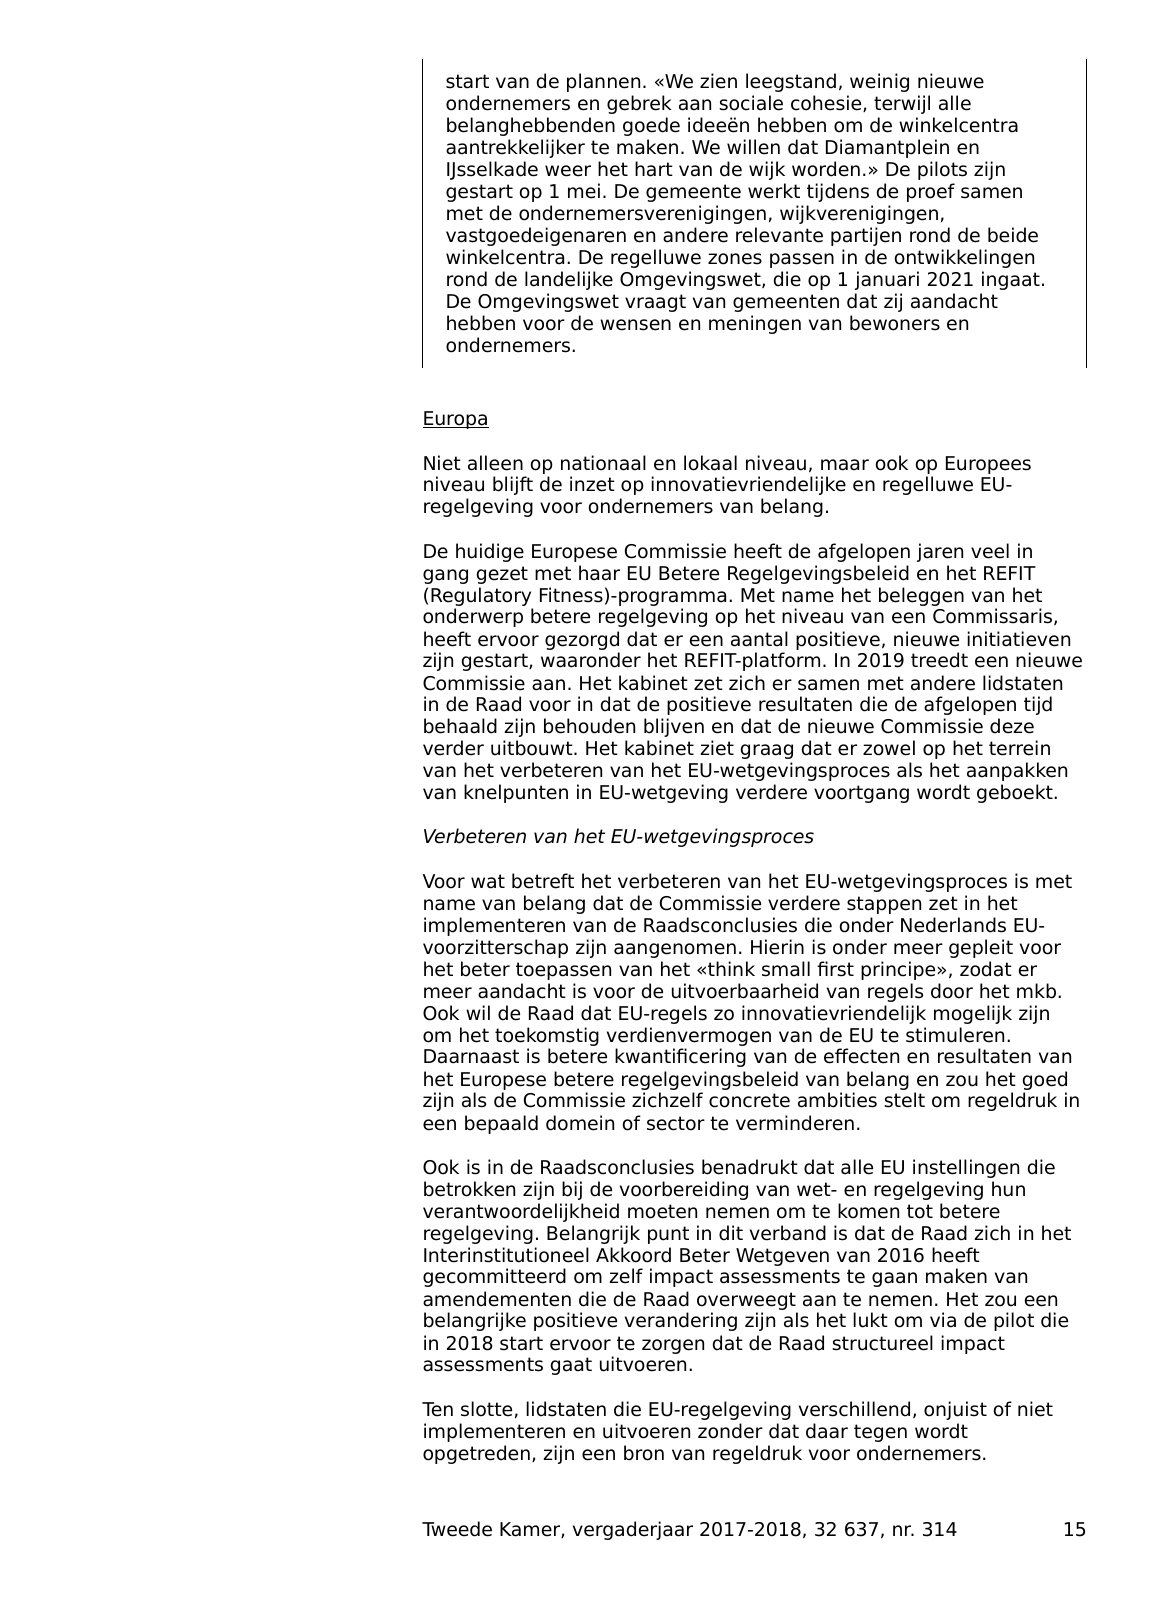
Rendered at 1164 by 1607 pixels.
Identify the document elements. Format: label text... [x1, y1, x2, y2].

text Ook is in de Raadsconclusies benadrukt dat alle EU instellingen die betrokken zijn bij de voorbereiding van wet- en regelgeving hun verantwoordelijkheid moeten nemen om te komen tot betere regelgeving. Belangrijk punt in dit verband is dat de Raad zich in het Interinstitutioneel Akkoord Beter Wetgeven van 2016 heeft gecommitteerd om zelf impact assessments te gaan maken van amendementen die de Raad overweegt aan te nemen. Het zou een belangrijke positieve verandering zijn als het lukt om via de pilot die in 2018 start ervoor te zorgen dat de Raad structureel impact assessments gaat uitvoeren. [422, 1157, 1087, 1376]
text De huidige Europese Commissie heeft de afgelopen jaren veel in gang gezet met haar EU Betere Regelgevingsbeleid en het REFIT (Regulatory Fitness)-programma. Met name het beleggen van het onderwerp betere regelgeving op het niveau van een Commissaris, heeft ervoor gezorgd dat er een aantal positieve, nieuwe initiatieven zijn gestart, waaronder het REFIT-platform. In 2019 treedt een nieuwe Commissie aan. Het kabinet zet zich er samen met andere lidstaten in de Raad voor in dat de positieve resultaten die de afgelopen tijd behaald zijn behouden blijven en dat de nieuwe Commissie deze verder uitbouwt. Het kabinet ziet graag dat er zowel op het terrein van het verbeteren van het EU-wetgevingsproces als het aanpakken van knelpunten in EU-wetgeving verdere voortgang wordt geboekt. [422, 541, 1087, 804]
table_header start van de plannen. «We zien leegstand, weinig nieuwe ondernemers en gebrek aan sociale cohesie, terwijl alle belanghebbenden goede ideeën hebben om de winkelcentra aantrekkelijker te maken. We willen dat Diamantplein en IJsselkade weer het hart van de wijk worden.» De pilots zijn gestart op 1 mei. De gemeente werkt tijdens de proef samen met de ondernemersverenigingen, wijkverenigingen, vastgoedeigenaren en andere relevante partijen rond de beide winkelcentra. De regelluwe zones passen in de ontwikkelingen rond de landelijke Omgevingswet, die op 1 januari 2021 ingaat. De Omgevingswet vraagt van gemeenten dat zij aandacht hebben voor de wensen en meningen van bewoners en ondernemers. [423, 59, 1086, 368]
text Voor wat betreft het verbeteren van het EU-wetgevingsproces is met name van belang dat de Commissie verdere stappen zet in het implementeren van de Raadsconclusies die onder Nederlands EU-voorzitterschap zijn aangenomen. Hierin is onder meer gepleit voor het beter toepassen van het «think small first principe», zodat er meer aandacht is voor de uitvoerbaarheid van regels door het mkb. Ook wil de Raad dat EU-regels zo innovatievriendelijk mogelijk zijn om het toekomstig verdienvermogen van de EU te stimuleren. Daarnaast is betere kwantificering van de effecten en resultaten van het Europese betere regelgevingsbeleid van belang en zou het goed zijn als de Commissie zichzelf concrete ambities stelt om regeldruk in een bepaald domein of sector te verminderen. [422, 871, 1087, 1134]
subtitle Europa [422, 408, 1087, 430]
text Niet alleen op nationaal en lokaal niveau, maar ook op Europees niveau blijft de inzet op innovatievriendelijke en regelluwe EU-regelgeving voor ondernemers van belang. [422, 452, 1087, 518]
subtitle Verbeteren van het EU-wetgevingsproces [422, 826, 1087, 848]
text Ten slotte, lidstaten die EU-regelgeving verschillend, onjuist of niet implementeren en uitvoeren zonder dat daar tegen wordt opgetreden, zijn een bron van regeldruk voor ondernemers. [422, 1398, 1087, 1464]
